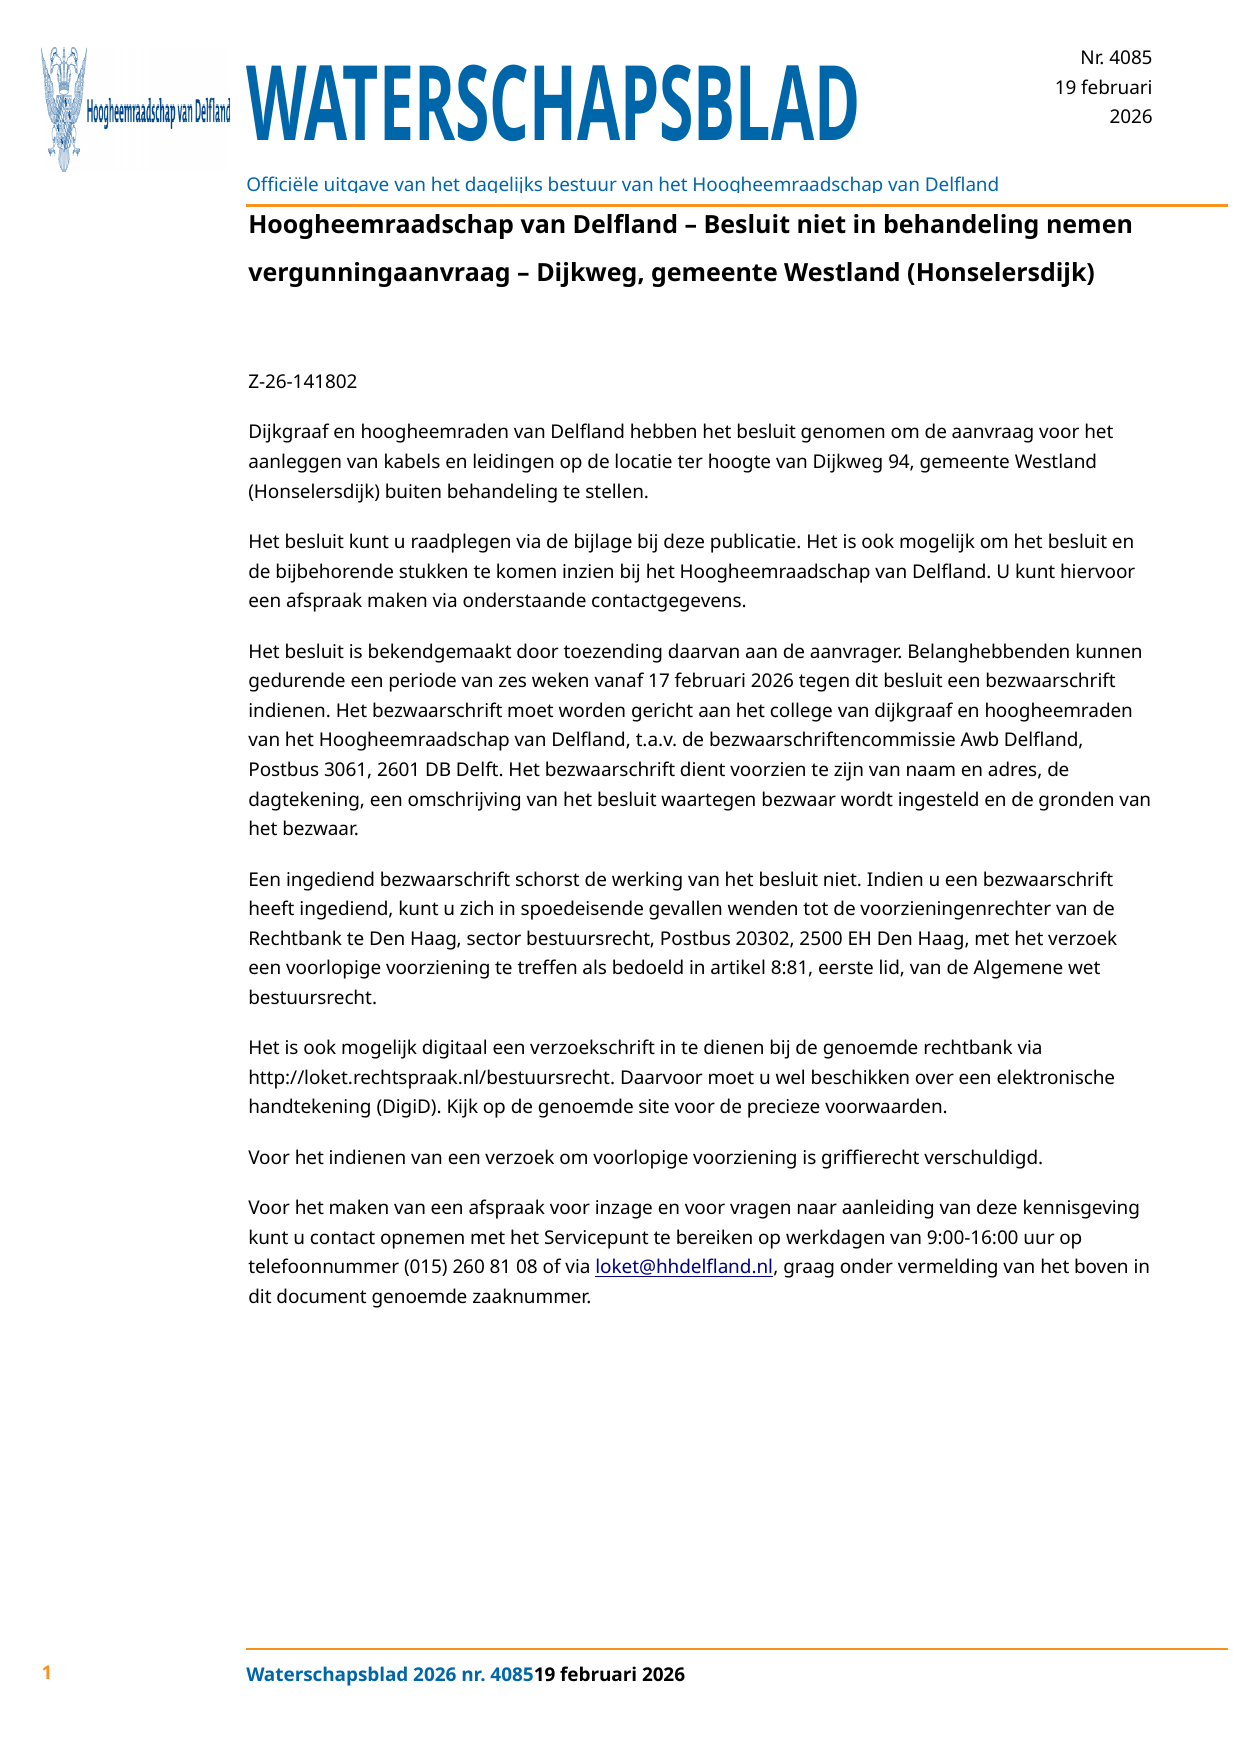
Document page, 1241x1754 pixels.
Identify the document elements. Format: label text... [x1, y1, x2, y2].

text Het besluit is bekendgemaakt door toezending daarvan aan de aanvrager. Belanghebbenden kunnen gedurende een periode van zes weken vanaf 17 februari 2026 tegen dit besluit een bezwaarschrift indienen. Het bezwaarschrift moet worden gericht aan het college van dijkgraaf en hoogheemraden van het Hoogheemraadschap van Delfland, t.a.v. de bezwaarschriftencommissie Awb Delfland, Postbus 3061, 2601 DB Delft. Het bezwaarschrift dient voorzien te zijn van naam en adres, de dagtekening, een omschrijving van het besluit waartegen bezwaar wordt ingesteld en de gronden van het bezwaar. [248, 638, 1152, 841]
text Een ingediend bezwaarschrift schorst de werking van het besluit niet. Indien u een bezwaarschrift heeft ingediend, kunt u zich in spoedeisende gevallen wenden tot de voorzieningenrechter van de Rechtbank te Den Haag, sector bestuursrecht, Postbus 20302, 2500 EH Den Haag, met het verzoek een voorlopige voorziening te treffen als bedoeld in artikel 8:81, eerste lid, van de Algemene wet bestuursrecht. [248, 866, 1152, 1010]
text Het is ook mogelijk digitaal een verzoekschrift in te dienen bij de genoemde rechtbank via http://loket.rechtspraak.nl/bestuursrecht. Daarvoor moet u wel beschikken over een elektronische handtekening (DigiD). Kijk op de genoemde site voor de precieze voorwaarden. [248, 1034, 1152, 1119]
text Z-26-141802 [248, 368, 1152, 394]
text Dijkgraaf en hoogheemraden van Delfland hebben het besluit genomen om de aanvraag voor het aanleggen van kabels en leidingen op de locatie ter hoogte van Dijkweg 94, gemeente Westland (Honselersdijk) buiten behandeling te stellen. [248, 419, 1152, 504]
text Hoogheemraadschap van Delfland – Besluit niet in behandeling nemen vergunningaanvraag – Dijkweg, gemeente Westland (Honselersdijk) [248, 207, 1152, 288]
picture [41, 47, 231, 172]
text Voor het indienen van een verzoek om voorlopige voorziening is griffierecht verschuldigd. [248, 1144, 1152, 1170]
text Voor het maken van een afspraak voor inzage en voor vragen naar aanleiding van deze kennisgeving kunt u contact opnemen met het Servicepunt te bereiken op werkdagen van 9:00-16:00 uur op telefoonnummer (015) 260 81 08 of via loket@hhdelfland.nl, graag onder vermelding van het boven in dit document genoemde zaaknummer. [248, 1194, 1152, 1309]
text Het besluit kunt u raadplegen via de bijlage bij deze publicatie. Het is ook mogelijk om het besluit en de bijbehorende stukken te komen inzien bij het Hoogheemraadschap van Delfland. U kunt hiervoor een afspraak maken via onderstaande contactgegevens. [248, 528, 1152, 613]
